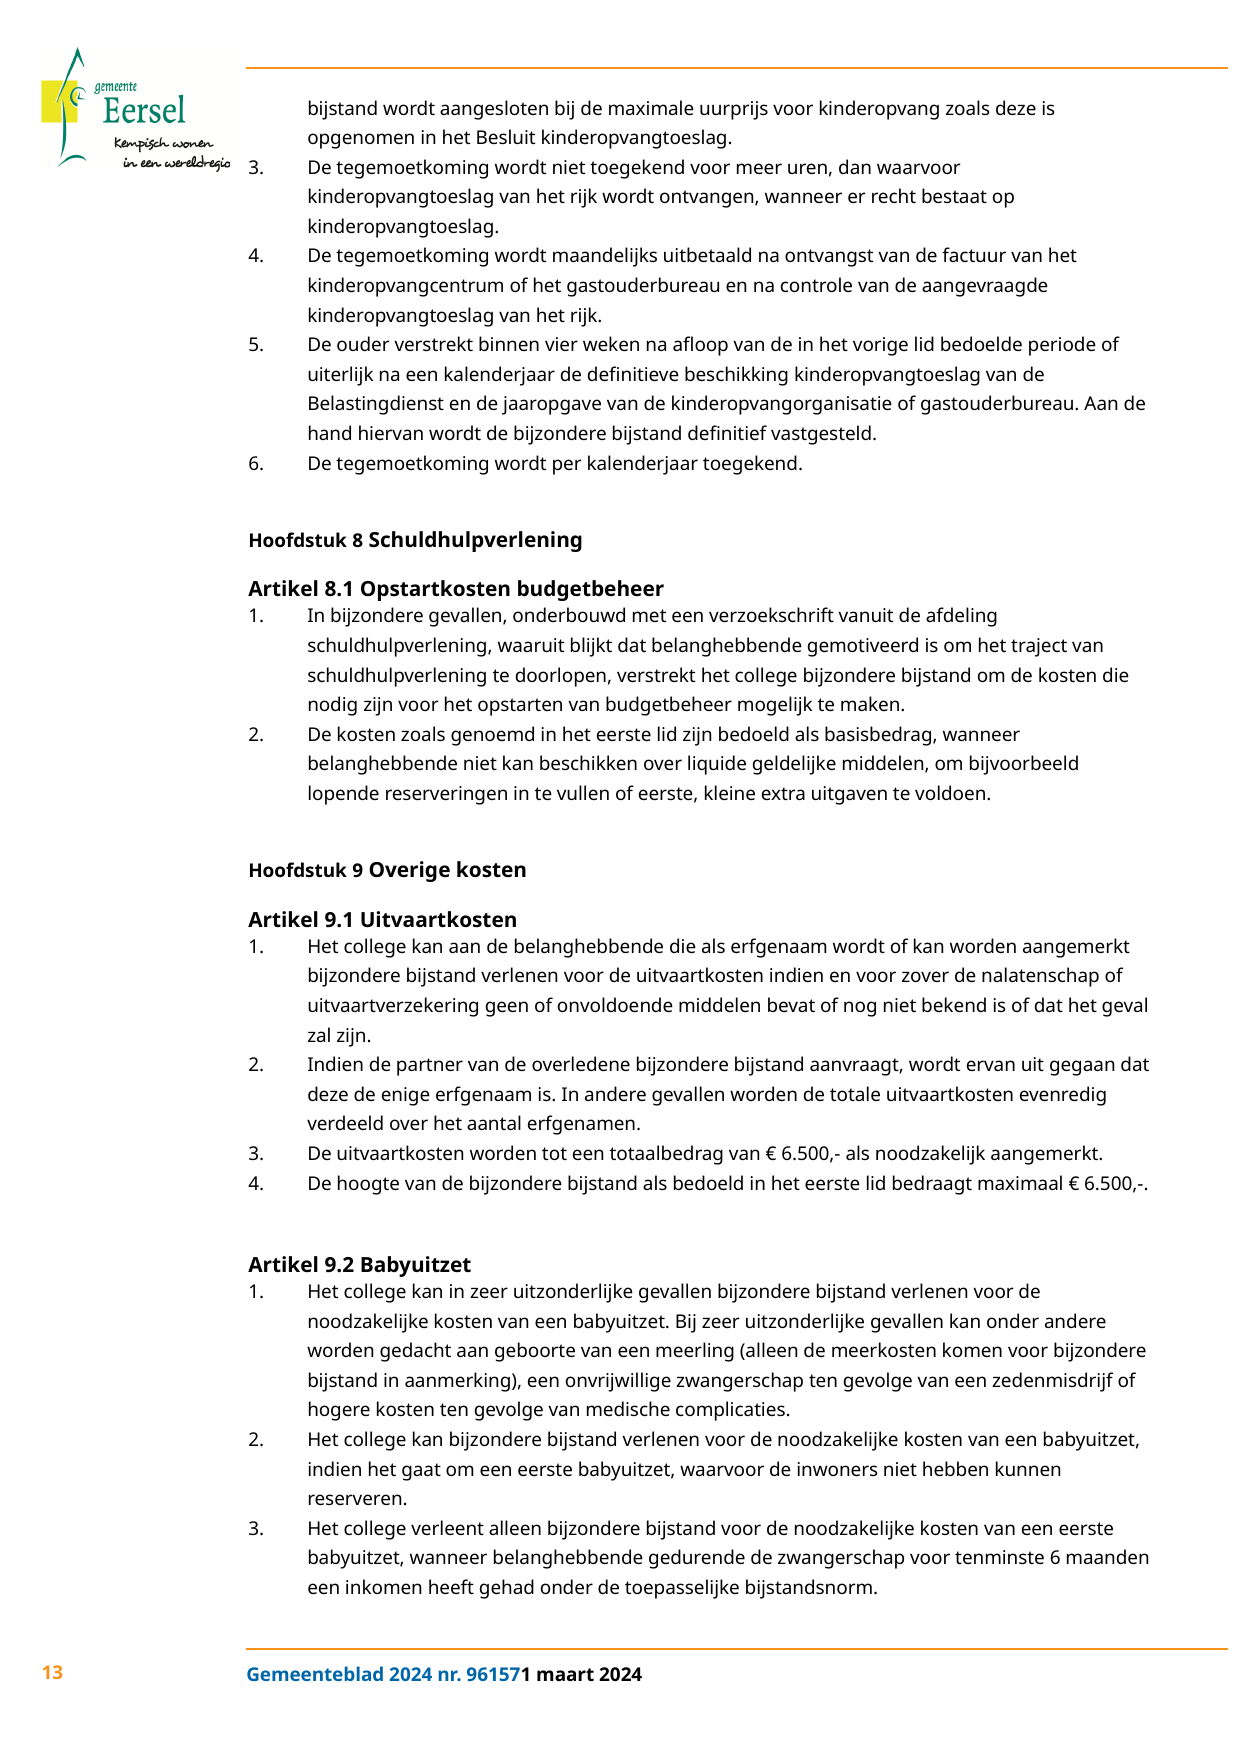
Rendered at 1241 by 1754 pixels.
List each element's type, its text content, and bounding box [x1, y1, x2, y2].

list Het college kan bijzondere bijstand verlenen voor de noodzakelijke kosten van een babyuitzet, indien het gaat om een eerste babyuitzet, waarvoor de inwoners niet hebben kunnen reserveren. [248, 1426, 1152, 1511]
list De ouder verstrekt binnen vier weken na afloop van de in het vorige lid bedoelde periode of uiterlijk na een kalenderjaar de definitieve beschikking kinderopvangtoeslag van de Belastingdienst en de jaaropgave van de kinderopvangorganisatie of gastouderbureau. Aan de hand hiervan wordt de bijzondere bijstand definitief vastgesteld. [248, 331, 1152, 446]
list De tegemoetkoming wordt maandelijks uitbetaald na ontvangst van de factuur van het kinderopvangcentrum of het gastouderbureau en na controle van de aangevraagde kinderopvangtoeslag van het rijk. [248, 243, 1152, 328]
list De tegemoetkoming wordt niet toegekend voor meer uren, dan waarvoor kinderopvangtoeslag van het rijk wordt ontvangen, wanneer er recht bestaat op kinderopvangtoeslag. [248, 154, 1152, 239]
text Artikel 9.2 Babyuitzet [248, 1250, 1152, 1278]
picture [41, 47, 231, 172]
list In bijzondere gevallen, onderbouwd met een verzoekschrift vanuit de afdeling schuldhulpverlening, waaruit blijkt dat belanghebbende gemotiveerd is om het traject van schuldhulpverlening te doorlopen, verstrekt het college bijzondere bijstand om de kosten die nodig zijn voor het opstarten van budgetbeheer mogelijk te maken. [248, 603, 1152, 717]
list De uitvaartkosten worden tot een totaalbedrag van € 6.500,- als noodzakelijk aangemerkt. [248, 1140, 1152, 1166]
list Het college kan aan de belanghebbende die als erfgenaam wordt of kan worden aangemerkt bijzondere bijstand verlenen voor de uitvaartkosten indien en voor zover de nalatenschap of uitvaartverzekering geen of onvoldoende middelen bevat of nog niet bekend is of dat het geval zal zijn. [248, 933, 1152, 1048]
list Indien de partner van de overledene bijzondere bijstand aanvraagt, wordt ervan uit gegaan dat deze de enige erfgenaam is. In andere gevallen worden de totale uitvaartkosten evenredig verdeeld over het aantal erfgenamen. [248, 1051, 1152, 1136]
text Artikel 8.1 Opstartkosten budgetbeheer [248, 574, 1152, 603]
text Hoofdstuk 8 Schuldhulpverlening [248, 525, 1152, 553]
list Het college verleent alleen bijzondere bijstand voor de noodzakelijke kosten van een eerste babyuitzet, wanneer belanghebbende gedurende de zwangerschap voor tenminste 6 maanden een inkomen heeft gehad onder de toepasselijke bijstandsnorm. [248, 1515, 1152, 1600]
list De tegemoetkoming wordt per kalenderjaar toegekend. [248, 450, 1152, 476]
list De kosten zoals genoemd in het eerste lid zijn bedoeld als basisbedrag, wanneer belanghebbende niet kan beschikken over liquide geldelijke middelen, om bijvoorbeeld lopende reserveringen in te vullen of eerste, kleine extra uitgaven te voldoen. [248, 721, 1152, 806]
list De hoogte van de bijzondere bijstand als bedoeld in het eerste lid bedraagt maximaal € 6.500,-. [248, 1170, 1152, 1196]
list Het college kan in zeer uitzonderlijke gevallen bijzondere bijstand verlenen voor de noodzakelijke kosten van een babyuitzet. Bij zeer uitzonderlijke gevallen kan onder andere worden gedacht aan geboorte van een meerling (alleen de meerkosten komen voor bijzondere bijstand in aanmerking), een onvrijwillige zwangerschap ten gevolge van een zedenmisdrijf of hogere kosten ten gevolge van medische complicaties. [248, 1278, 1152, 1422]
list bijstand wordt aangesloten bij de maximale uurprijs voor kinderopvang zoals deze is opgenomen in het Besluit kinderopvangtoeslag. [248, 95, 1152, 150]
text Artikel 9.1 Uitvaartkosten [248, 905, 1152, 933]
text Hoofdstuk 9 Overige kosten [248, 855, 1152, 884]
